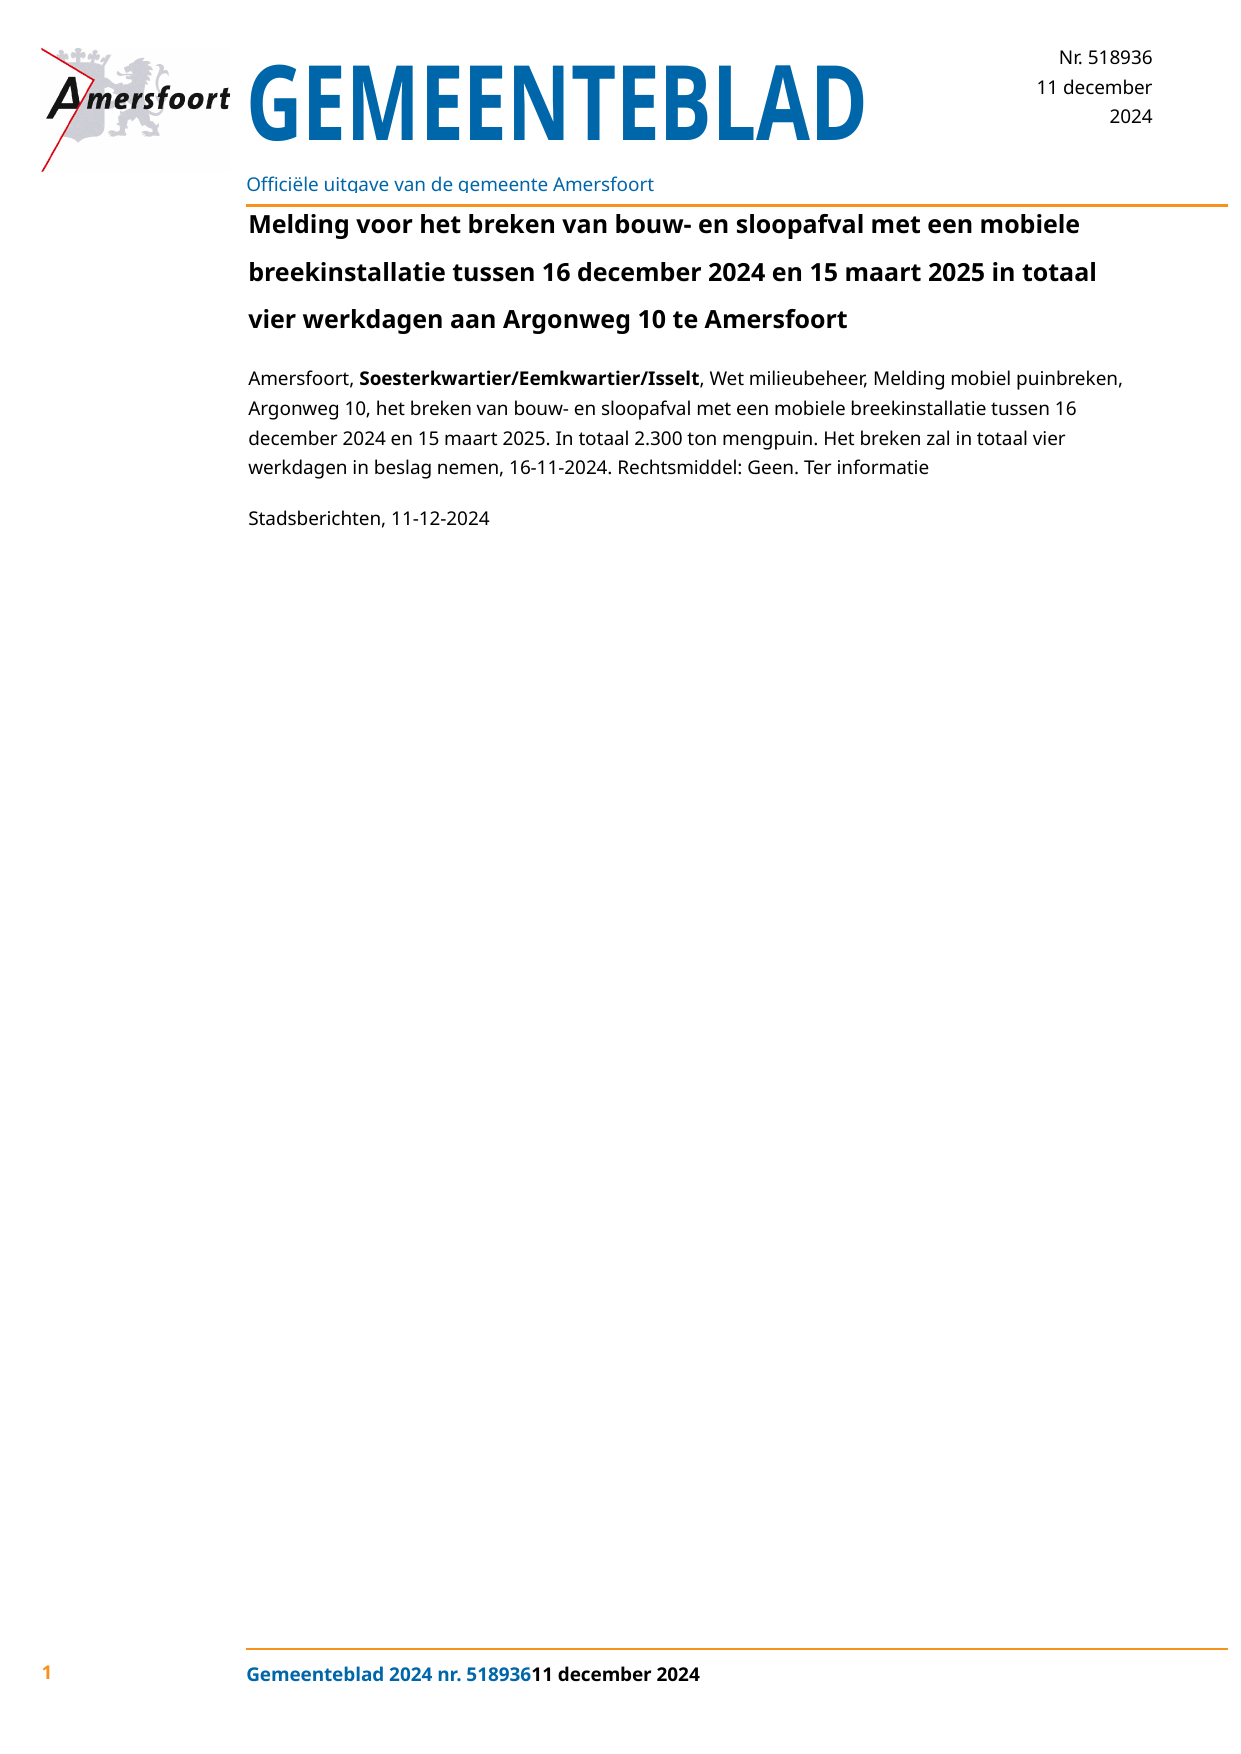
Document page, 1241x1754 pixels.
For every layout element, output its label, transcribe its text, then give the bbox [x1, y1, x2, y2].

picture [41, 47, 231, 172]
text Melding voor het breken van bouw- en sloopafval met een mobiele breekinstallatie tussen 16 december 2024 en 15 maart 2025 in totaal vier werkdagen aan Argonweg 10 te Amersfoort [248, 207, 1152, 336]
text Amersfoort, Soesterkwartier/Eemkwartier/Isselt, Wet milieubeheer, Melding mobiel puinbreken, Argonweg 10, het breken van bouw- en sloopafval met een mobiele breekinstallatie tussen 16 december 2024 en 15 maart 2025. In totaal 2.300 ton mengpuin. Het breken zal in totaal vier werkdagen in beslag nemen, 16-11-2024. Rechtsmiddel: Geen. Ter informatie [248, 366, 1152, 480]
text Stadsberichten, 11-12-2024 [248, 505, 1152, 530]
